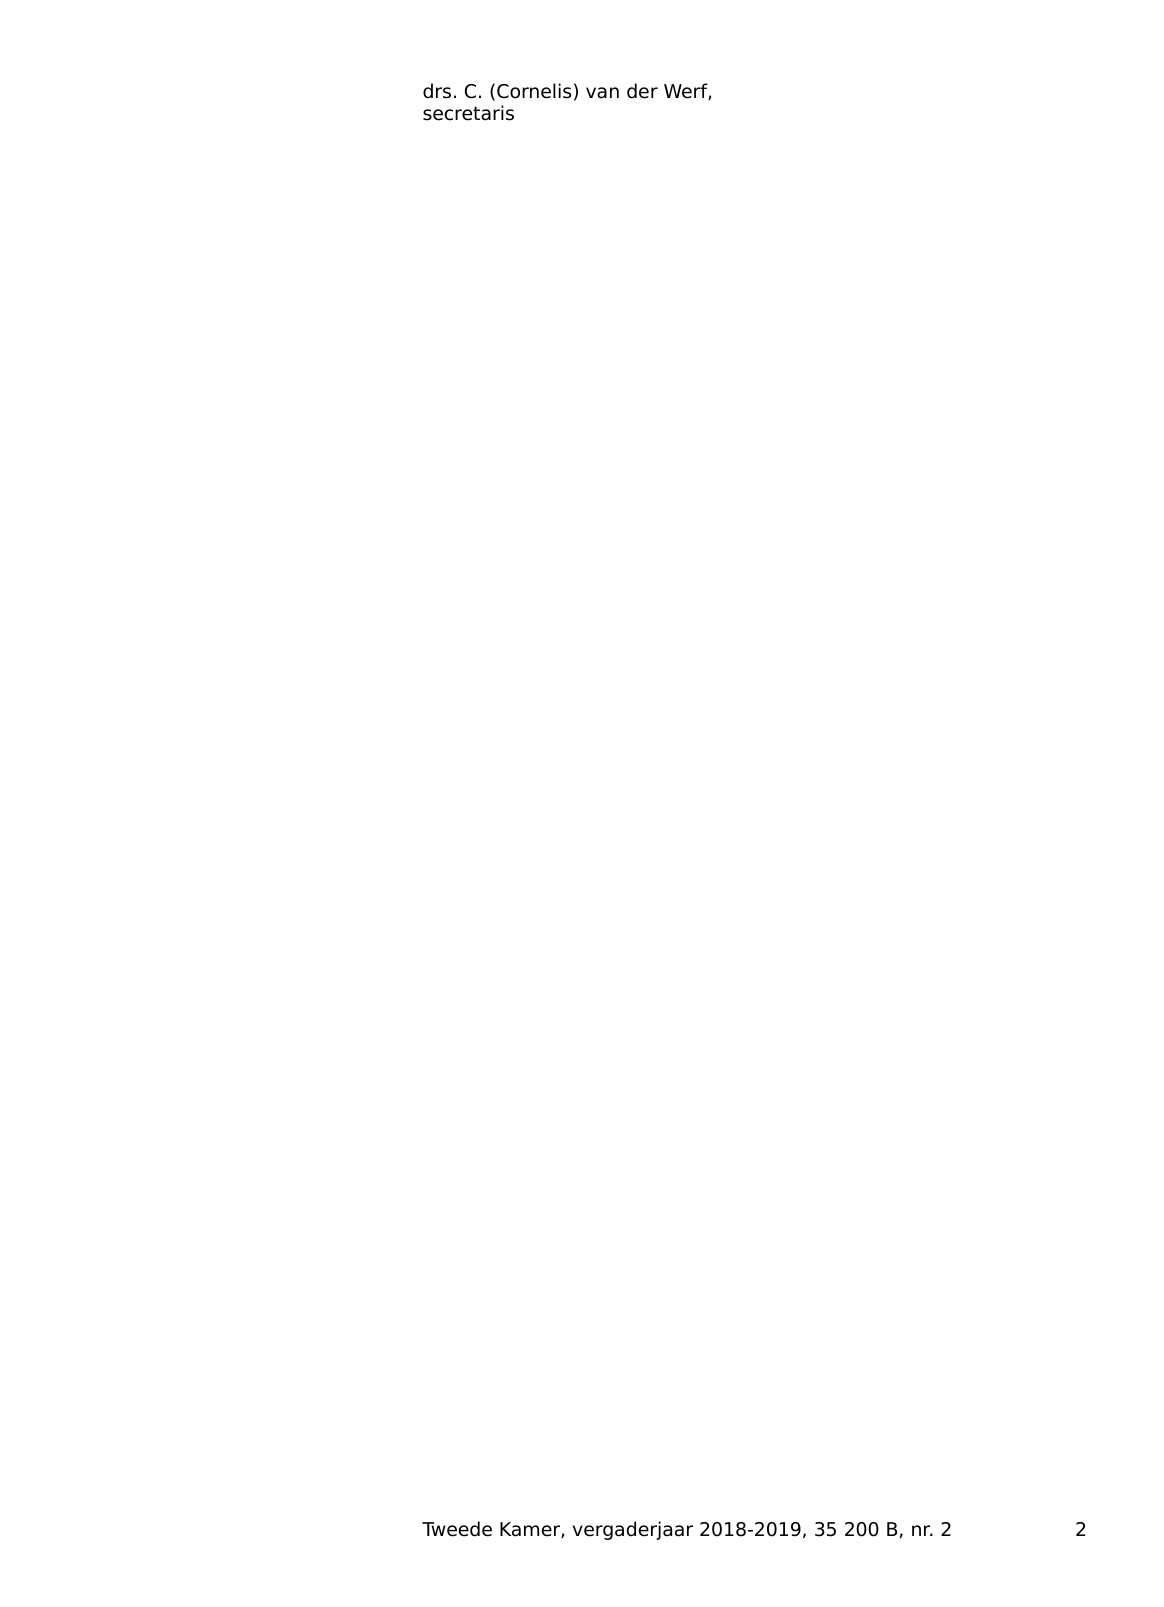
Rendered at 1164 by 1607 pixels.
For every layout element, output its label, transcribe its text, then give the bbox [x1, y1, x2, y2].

text drs. C. (Cornelis) van der Werf, secretaris [422, 59, 1087, 125]
